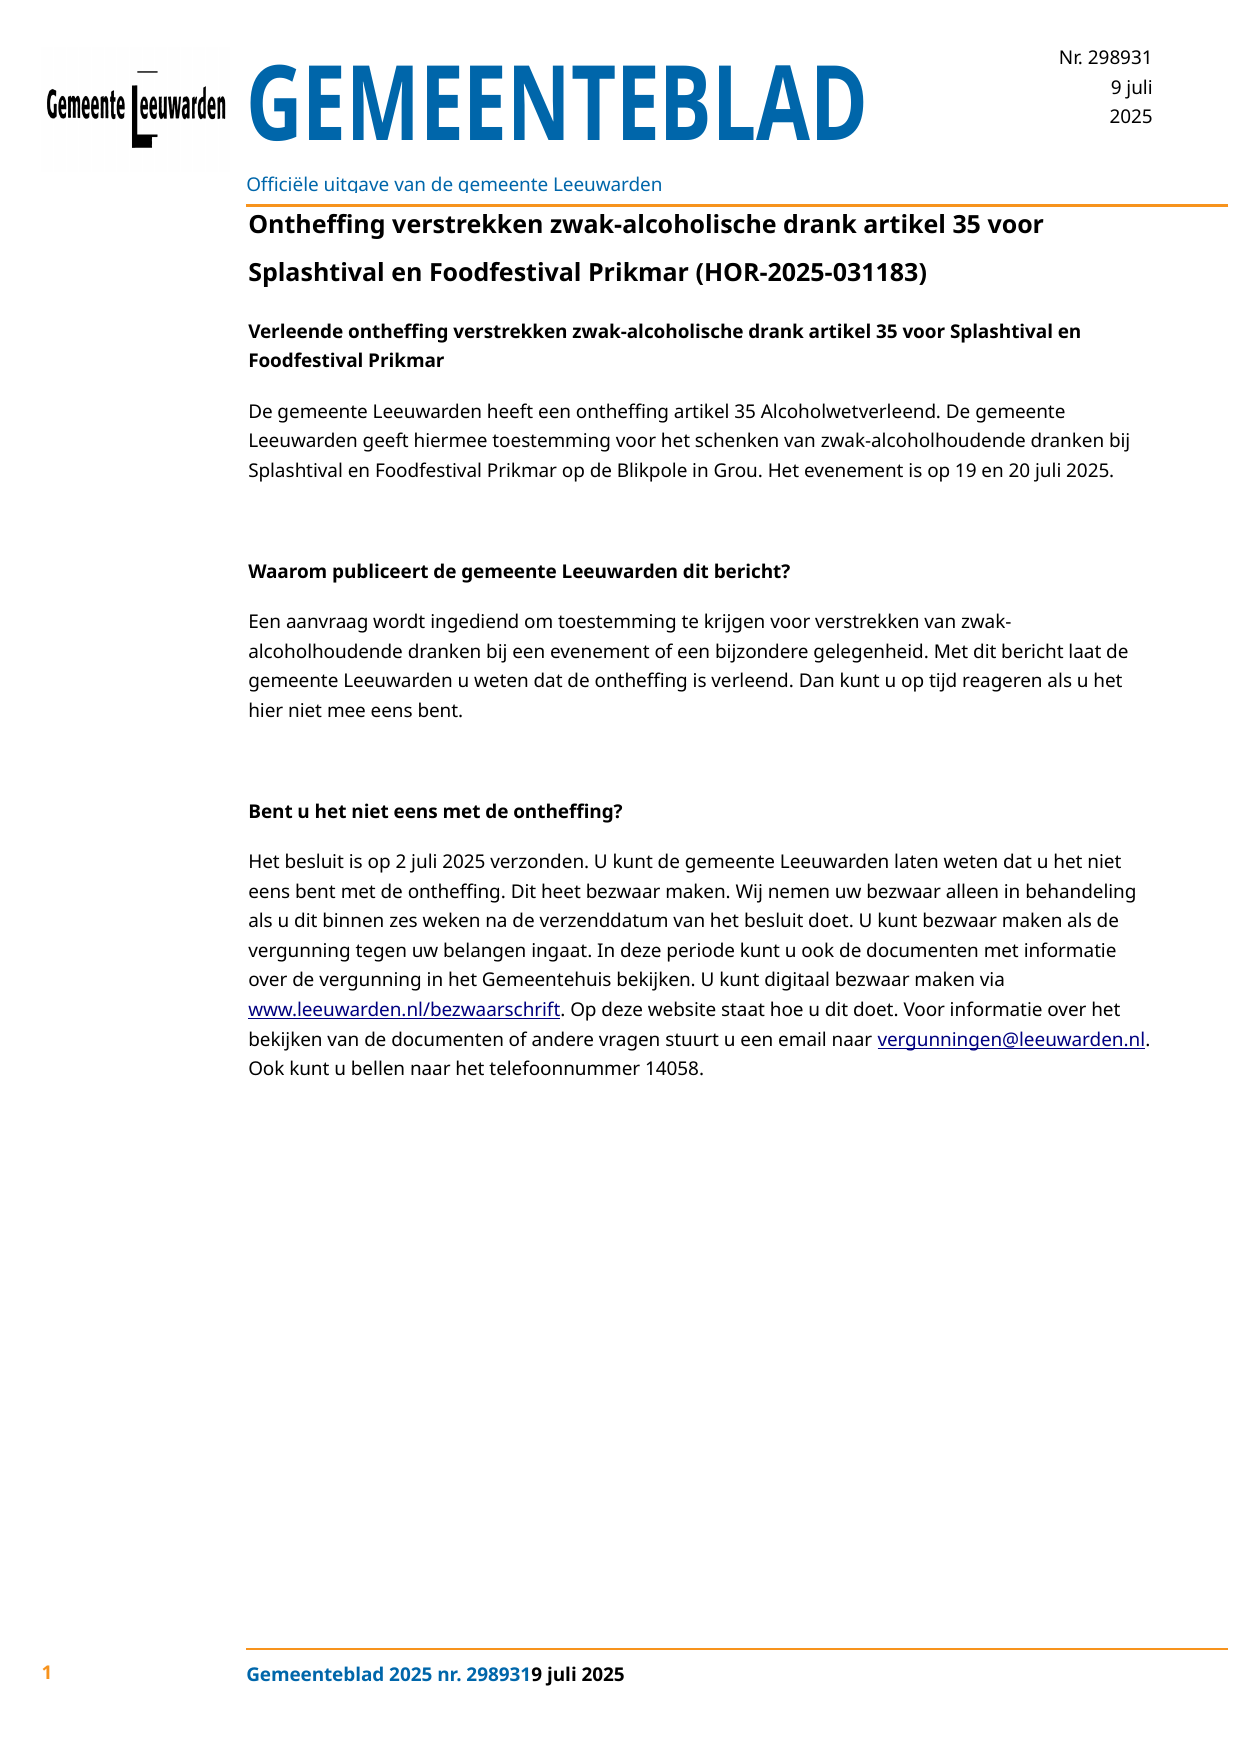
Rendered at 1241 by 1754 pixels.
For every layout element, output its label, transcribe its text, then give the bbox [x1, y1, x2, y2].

text Verleende ontheffing verstrekken zwak-alcoholische drank artikel 35 voor Splashtival en Foodfestival Prikmar [248, 318, 1152, 373]
text De gemeente Leeuwarden heeft een ontheffing artikel 35 Alcoholwetverleend. De gemeente Leeuwarden geeft hiermee toestemming voor het schenken van zwak-alcoholhoudende dranken bij Splashtival en Foodfestival Prikmar op de Blikpole in Grou. Het evenement is op 19 en 20 juli 2025. [248, 398, 1152, 483]
text Het besluit is op 2 juli 2025 verzonden. U kunt de gemeente Leeuwarden laten weten dat u het niet eens bent met de ontheffing. Dit heet bezwaar maken. Wij nemen uw bezwaar alleen in behandeling als u dit binnen zes weken na de verzenddatum van het besluit doet. U kunt bezwaar maken als de vergunning tegen uw belangen ingaat. In deze periode kunt u ook de documenten met informatie over de vergunning in het Gemeentehuis bekijken. U kunt digitaal bezwaar maken via www.leeuwarden.nl/bezwaarschrift. Op deze website staat hoe u dit doet. Voor informatie over het bekijken van de documenten of andere vragen stuurt u een email naar vergunningen@leeuwarden.nl. Ook kunt u bellen naar het telefoonnummer 14058. [248, 848, 1152, 1081]
text Waarom publiceert de gemeente Leeuwarden dit bericht? [248, 558, 1152, 584]
text Ontheffing verstrekken zwak-alcoholische drank artikel 35 voor Splashtival en Foodfestival Prikmar (HOR-2025-031183) [248, 207, 1152, 288]
text Bent u het niet eens met de ontheffing? [248, 798, 1152, 824]
text Een aanvraag wordt ingediend om toestemming te krijgen voor verstrekken van zwak-alcoholhoudende dranken bij een evenement of een bijzondere gelegenheid. Met dit bericht laat de gemeente Leeuwarden u weten dat de ontheffing is verleend. Dan kunt u op tijd reageren als u het hier niet mee eens bent. [248, 608, 1152, 723]
picture [41, 47, 231, 172]
